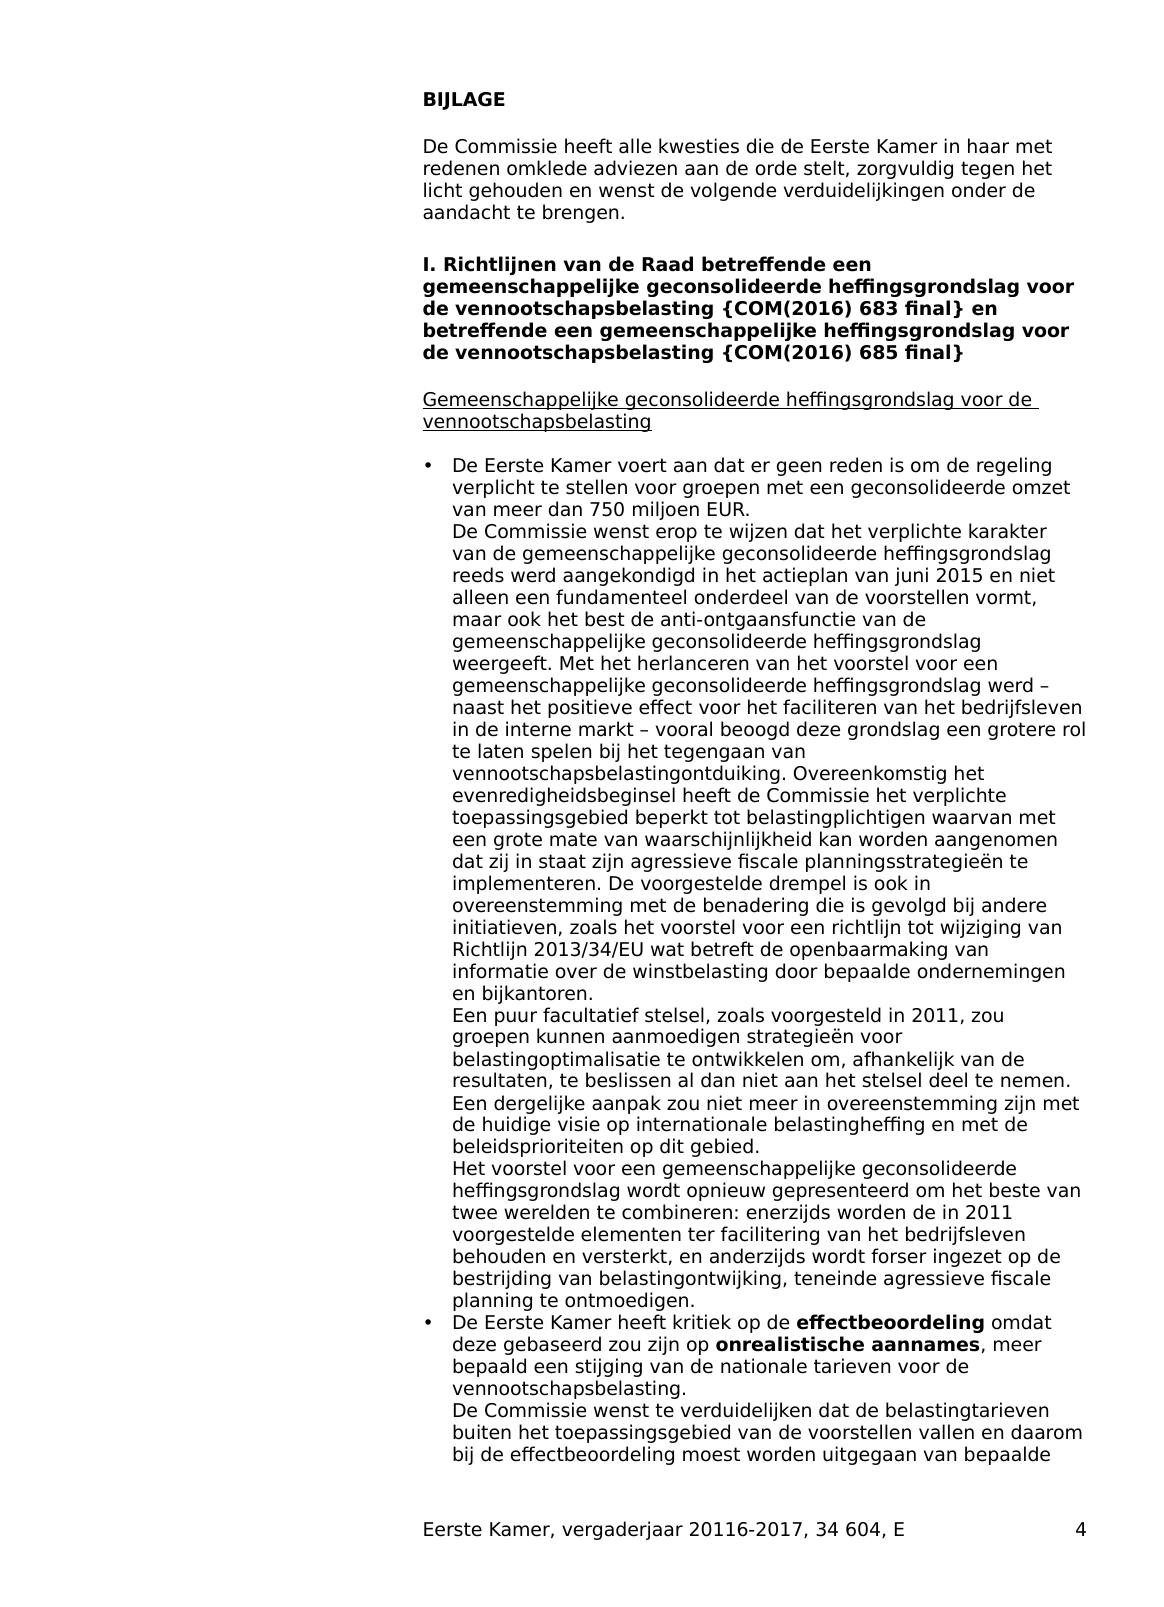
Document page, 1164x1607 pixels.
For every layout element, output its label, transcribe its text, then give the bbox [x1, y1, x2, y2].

text Het voorstel voor een gemeenschappelijke geconsolideerde heffingsgrondslag wordt opnieuw gepresenteerd om het beste van twee werelden te combineren: enerzijds worden de in 2011 voorgestelde elementen ter facilitering van het bedrijfsleven behouden en versterkt, en anderzijds wordt forser ingezet op de bestrijding van belastingontwijking, teneinde agressieve fiscale planning te ontmoedigen. [452, 1158, 1087, 1312]
text De Commissie wenst te verduidelijken dat de belastingtarieven buiten het toepassingsgebied van de voorstellen vallen en daarom bij de effectbeoordeling moest worden uitgegaan van bepaalde [452, 1400, 1087, 1466]
subtitle BIJLAGE [77, 89, 1087, 111]
text De Commissie wenst erop te wijzen dat het verplichte karakter van de gemeenschappelijke geconsolideerde heffingsgrondslag reeds werd aangekondigd in het actieplan van juni 2015 en niet alleen een fundamenteel onderdeel van de voorstellen vormt, maar ook het best de anti-ontgaansfunctie van de gemeenschappelijke geconsolideerde heffingsgrondslag weergeeft. Met het herlanceren van het voorstel voor een gemeenschappelijke geconsolideerde heffingsgrondslag werd – naast het positieve effect voor het faciliteren van het bedrijfsleven in de interne markt – vooral beoogd deze grondslag een grotere rol te laten spelen bij het tegengaan van vennootschapsbelastingontduiking. Overeenkomstig het evenredigheidsbeginsel heeft de Commissie het verplichte toepassingsgebied beperkt tot belastingplichtigen waarvan met een grote mate van waarschijnlijkheid kan worden aangenomen dat zij in staat zijn agressieve fiscale planningsstrategieën te implementeren. De voorgestelde drempel is ook in overeenstemming met de benadering die is gevolgd bij andere initiatieven, zoals het voorstel voor een richtlijn tot wijziging van Richtlijn 2013/34/EU wat betreft de openbaarmaking van informatie over de winstbelasting door bepaalde ondernemingen en bijkantoren. [452, 521, 1087, 1004]
subtitle I. Richtlijnen van de Raad betreffende een gemeenschappelijke geconsolideerde heffingsgrondslag voor de vennootschapsbelasting {COM(2016) 683 final} en betreffende een gemeenschappelijke heffingsgrondslag voor de vennootschapsbelasting {COM(2016) 685 final} [422, 254, 1087, 364]
subtitle Gemeenschappelijke geconsolideerde heffingsgrondslag voor de vennootschapsbelasting [422, 389, 1087, 433]
text • De Eerste Kamer heeft kritiek op de effectbeoordeling omdat deze gebaseerd zou zijn op onrealistische aannames, meer bepaald een stijging van de nationale tarieven voor de vennootschapsbelasting. [422, 1312, 1087, 1400]
text • De Eerste Kamer voert aan dat er geen reden is om de regeling verplicht te stellen voor groepen met een geconsolideerde omzet van meer dan 750 miljoen EUR. [422, 455, 1087, 521]
text De Commissie heeft alle kwesties die de Eerste Kamer in haar met redenen omklede adviezen aan de orde stelt, zorgvuldig tegen het licht gehouden en wenst de volgende verduidelijkingen onder de aandacht te brengen. [422, 136, 1087, 224]
text Een puur facultatief stelsel, zoals voorgesteld in 2011, zou groepen kunnen aanmoedigen strategieën voor belastingoptimalisatie te ontwikkelen om, afhankelijk van de resultaten, te beslissen al dan niet aan het stelsel deel te nemen. Een dergelijke aanpak zou niet meer in overeenstemming zijn met de huidige visie op internationale belastingheffing en met de beleidsprioriteiten op dit gebied. [452, 1004, 1087, 1158]
